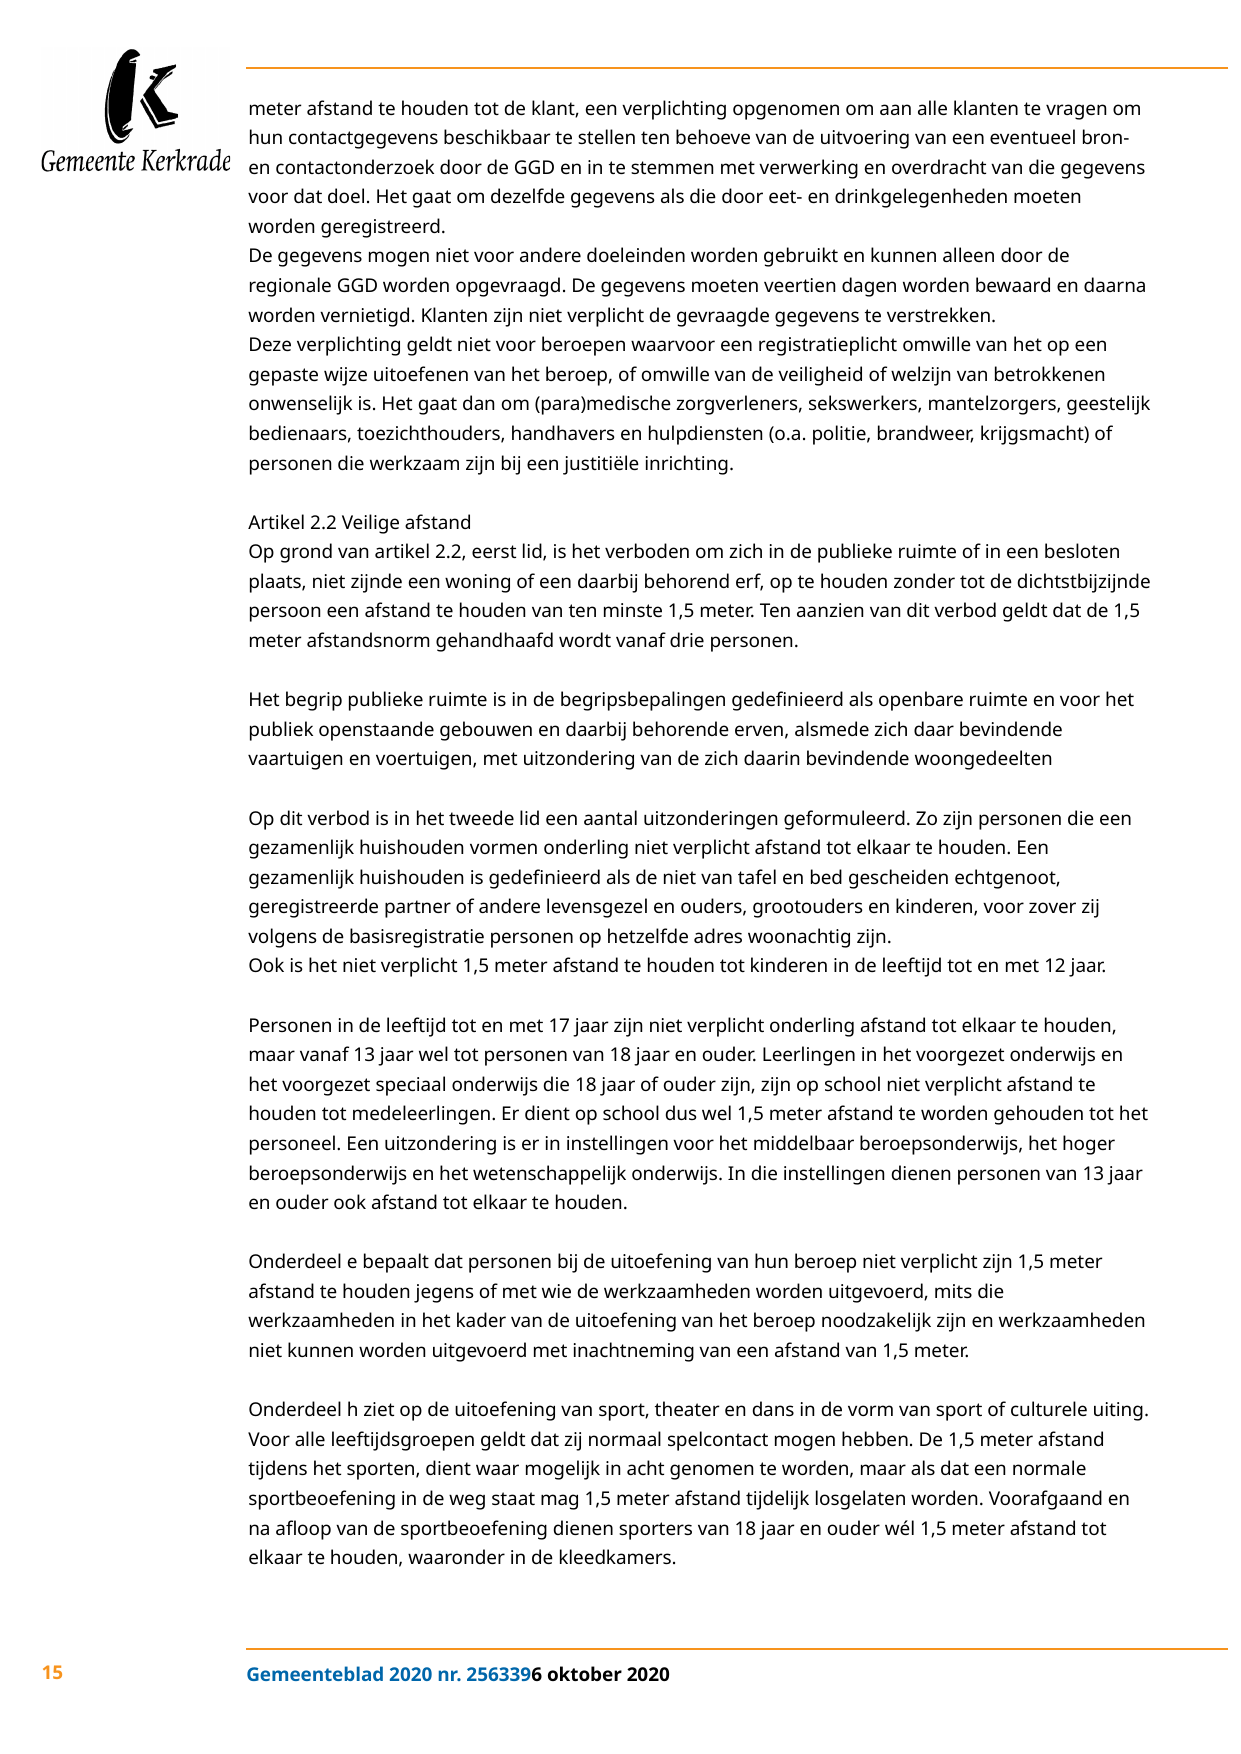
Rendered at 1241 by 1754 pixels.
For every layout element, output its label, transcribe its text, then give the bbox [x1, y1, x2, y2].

picture [41, 47, 231, 172]
text Op dit verbod is in het tweede lid een aantal uitzonderingen geformuleerd. Zo zijn personen die een gezamenlijk huishouden vormen onderling niet verplicht afstand tot elkaar te houden. Een gezamenlijk huishouden is gedefinieerd als de niet van tafel en bed gescheiden echtgenoot, geregistreerde partner of andere levensgezel en ouders, grootouders en kinderen, voor zover zij volgens de basisregistratie personen op hetzelfde adres woonachtig zijn. [248, 805, 1152, 949]
text Personen in de leeftijd tot en met 17 jaar zijn niet verplicht onderling afstand tot elkaar te houden, maar vanaf 13 jaar wel tot personen van 18 jaar en ouder. Leerlingen in het voorgezet onderwijs en het voorgezet speciaal onderwijs die 18 jaar of ouder zijn, zijn op school niet verplicht afstand te houden tot medeleerlingen. Er dient op school dus wel 1,5 meter afstand te worden gehouden tot het personeel. Een uitzondering is er in instellingen voor het middelbaar beroepsonderwijs, het hoger beroepsonderwijs en het wetenschappelijk onderwijs. In die instellingen dienen personen van 13 jaar en ouder ook afstand tot elkaar te houden. [248, 1012, 1152, 1215]
text Op grond van artikel 2.2, eerst lid, is het verboden om zich in de publieke ruimte of in een besloten plaats, niet zijnde een woning of een daarbij behorend erf, op te houden zonder tot de dichtstbijzijnde persoon een afstand te houden van ten minste 1,5 meter. Ten aanzien van dit verbod geldt dat de 1,5 meter afstandsnorm gehandhaafd wordt vanaf drie personen. [248, 538, 1152, 653]
text Ook is het niet verplicht 1,5 meter afstand te houden tot kinderen in de leeftijd tot en met 12 jaar. [248, 953, 1152, 978]
text meter afstand te houden tot de klant, een verplichting opgenomen om aan alle klanten te vragen om hun contactgegevens beschikbaar te stellen ten behoeve van de uitvoering van een eventueel bron- en contactonderzoek door de GGD en in te stemmen met verwerking en overdracht van die gegevens voor dat doel. Het gaat om dezelfde gegevens als die door eet- en drinkgelegenheden moeten worden geregistreerd. [248, 95, 1152, 239]
text De gegevens mogen niet voor andere doeleinden worden gebruikt en kunnen alleen door de regionale GGD worden opgevraagd. De gegevens moeten veertien dagen worden bewaard en daarna worden vernietigd. Klanten zijn niet verplicht de gevraagde gegevens te verstrekken. [248, 243, 1152, 328]
text Onderdeel h ziet op de uitoefening van sport, theater en dans in de vorm van sport of culturele uiting. Voor alle leeftijdsgroepen geldt dat zij normaal spelcontact mogen hebben. De 1,5 meter afstand tijdens het sporten, dient waar mogelijk in acht genomen te worden, maar als dat een normale sportbeoefening in de weg staat mag 1,5 meter afstand tijdelijk losgelaten worden. Voorafgaand en na afloop van de sportbeoefening dienen sporters van 18 jaar en ouder wél 1,5 meter afstand tot elkaar te houden, waaronder in de kleedkamers. [248, 1396, 1152, 1570]
text Onderdeel e bepaalt dat personen bij de uitoefening van hun beroep niet verplicht zijn 1,5 meter afstand te houden jegens of met wie de werkzaamheden worden uitgevoerd, mits die werkzaamheden in het kader van de uitoefening van het beroep noodzakelijk zijn en werkzaamheden niet kunnen worden uitgevoerd met inachtneming van een afstand van 1,5 meter. [248, 1248, 1152, 1363]
text Deze verplichting geldt niet voor beroepen waarvoor een registratieplicht omwille van het op een gepaste wijze uitoefenen van het beroep, of omwille van de veiligheid of welzijn van betrokkenen onwenselijk is. Het gaat dan om (para)medische zorgverleners, sekswerkers, mantelzorgers, geestelijk bedienaars, toezichthouders, handhavers en hulpdiensten (o.a. politie, brandweer, krijgsmacht) of personen die werkzaam zijn bij een justitiële inrichting. [248, 331, 1152, 476]
text Het begrip publieke ruimte is in de begripsbepalingen gedefinieerd als openbare ruimte en voor het publiek openstaande gebouwen en daarbij behorende erven, alsmede zich daar bevindende vaartuigen en voertuigen, met uitzondering van de zich daarin bevindende woongedeelten [248, 686, 1152, 771]
text Artikel 2.2 Veilige afstand [248, 509, 1152, 535]
